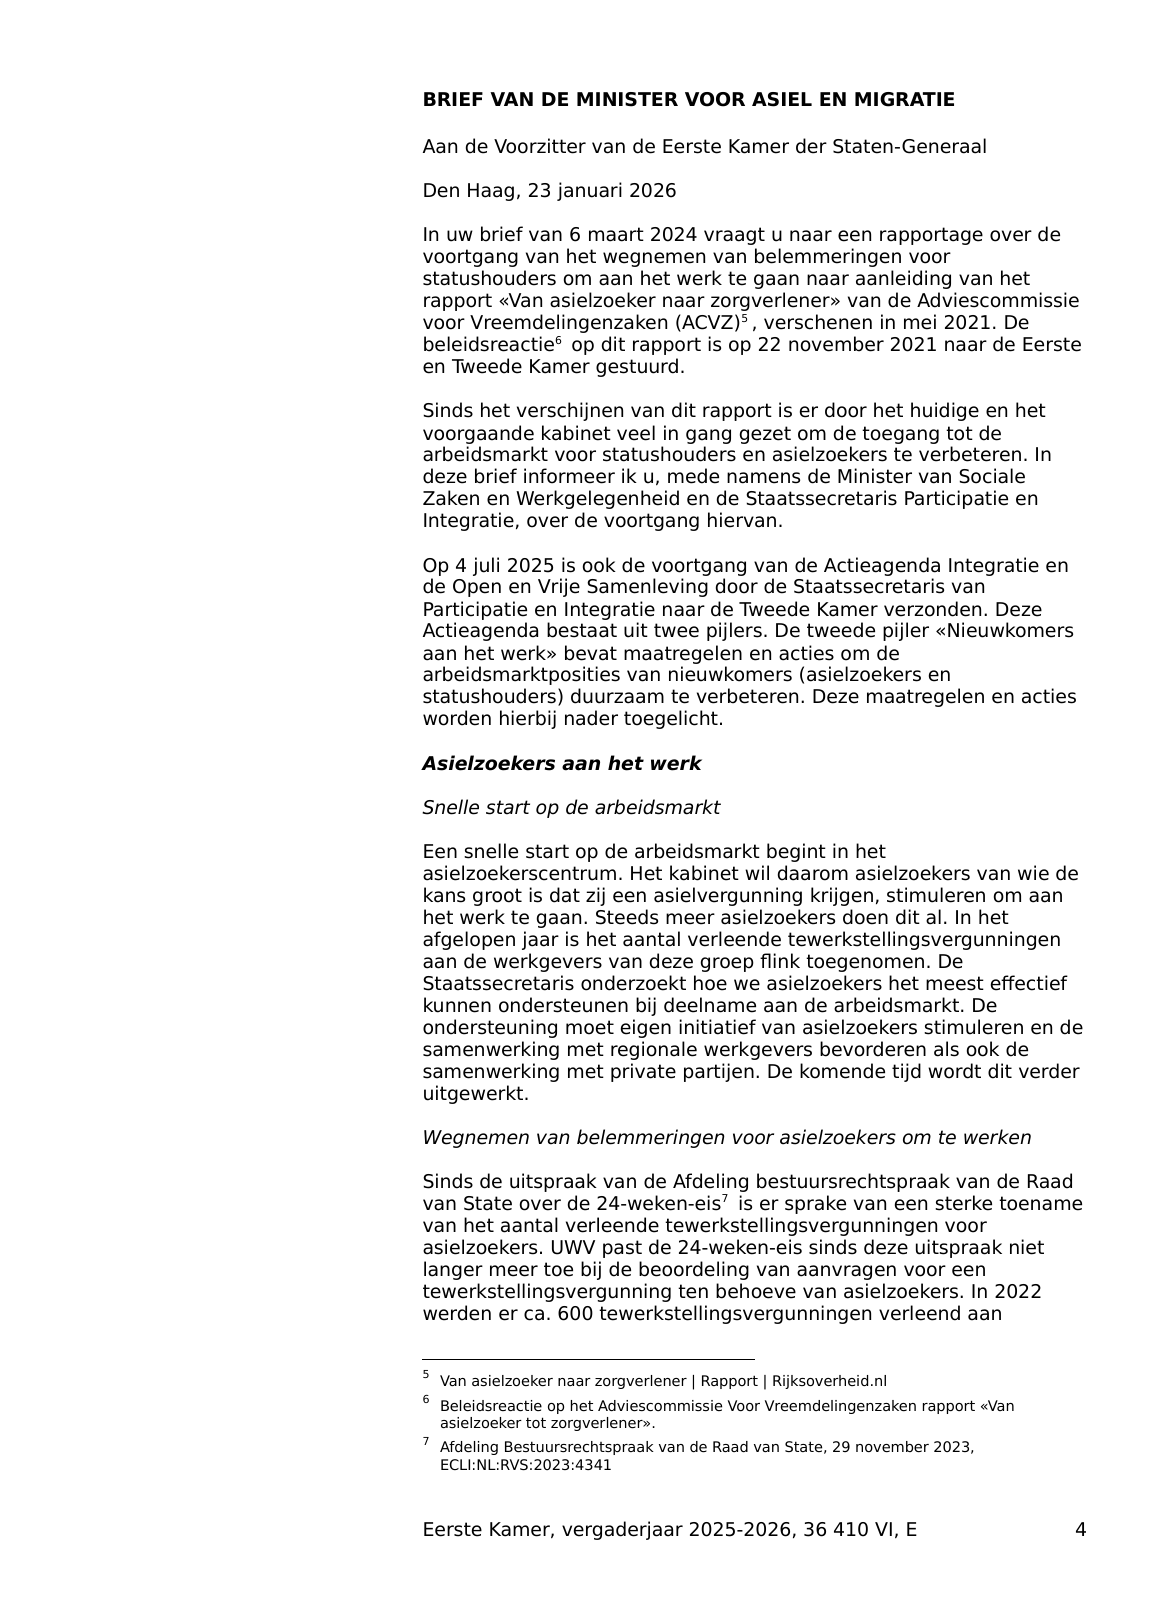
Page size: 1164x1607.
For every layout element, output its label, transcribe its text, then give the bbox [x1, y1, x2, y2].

text Afdeling Bestuursrechtspraak van de Raad van State, 29 november 2023, ECLI:NL:RVS:2023:4341 [422, 1435, 1087, 1474]
text Van asielzoeker naar zorgverlener | Rapport | Rijksoverheid.nl [422, 1368, 1087, 1391]
text Een snelle start op de arbeidsmarkt begint in het asielzoekerscentrum. Het kabinet wil daarom asielzoekers van wie de kans groot is dat zij een asielvergunning krijgen, stimuleren om aan het werk te gaan. Steeds meer asielzoekers doen dit al. In het afgelopen jaar is het aantal verleende tewerkstellingsvergunningen aan de werkgevers van deze groep flink toegenomen. De Staatssecretaris onderzoekt hoe we asielzoekers het meest effectief kunnen ondersteunen bij deelname aan de arbeidsmarkt. De ondersteuning moet eigen initiatief van asielzoekers stimuleren en de samenwerking met regionale werkgevers bevorderen als ook de samenwerking met private partijen. De komende tijd wordt dit verder uitgewerkt. [422, 841, 1087, 1104]
text Sinds de uitspraak van de Afdeling bestuursrechtspraak van de Raad van State over de 24-weken-eis is er sprake van een sterke toename van het aantal verleende tewerkstellingsvergunningen voor asielzoekers. UWV past de 24-weken-eis sinds deze uitspraak niet langer meer toe bij de beoordeling van aanvragen voor een tewerkstellingsvergunning ten behoeve van asielzoekers. In 2022 werden er ca. 600 tewerkstellingsvergunningen verleend aan [422, 1171, 1087, 1325]
text In uw brief van 6 maart 2024 vraagt u naar een rapportage over de voortgang van het wegnemen van belemmeringen voor statushouders om aan het werk te gaan naar aanleiding van het rapport «Van asielzoeker naar zorgverlener» van de Adviescommissie voor Vreemdelingenzaken (ACVZ), verschenen in mei 2021. De beleidsreactie op dit rapport is op 22 november 2021 naar de Eerste en Tweede Kamer gestuurd. [422, 224, 1087, 378]
text Sinds het verschijnen van dit rapport is er door het huidige en het voorgaande kabinet veel in gang gezet om de toegang tot de arbeidsmarkt voor statushouders en asielzoekers te verbeteren. In deze brief informeer ik u, mede namens de Minister van Sociale Zaken en Werkgelegenheid en de Staatssecretaris Participatie en Integratie, over de voortgang hiervan. [422, 400, 1087, 532]
text Op 4 juli 2025 is ook de voortgang van de Actieagenda Integratie en de Open en Vrije Samenleving door de Staatssecretaris van Participatie en Integratie naar de Tweede Kamer verzonden. Deze Actieagenda bestaat uit twee pijlers. De tweede pijler «Nieuwkomers aan het werk» bevat maatregelen en acties om de arbeidsmarktposities van nieuwkomers (asielzoekers en statushouders) duurzaam te verbeteren. Deze maatregelen en acties worden hierbij nader toegelicht. [422, 554, 1087, 730]
subtitle Asielzoekers aan het werk [422, 752, 1087, 774]
subtitle BRIEF VAN DE MINISTER VOOR ASIEL EN MIGRATIE [422, 89, 1087, 111]
subtitle Snelle start op de arbeidsmarkt [422, 797, 1087, 819]
text Den Haag, 23 januari 2026 [422, 180, 1087, 202]
text Beleidsreactie op het Adviescommissie Voor Vreemdelingenzaken rapport «Van asielzoeker tot zorgverlener». [422, 1393, 1087, 1432]
text Aan de Voorzitter van de Eerste Kamer der Staten-Generaal [422, 136, 1087, 158]
subtitle Wegnemen van belemmeringen voor asielzoekers om te werken [422, 1127, 1087, 1149]
